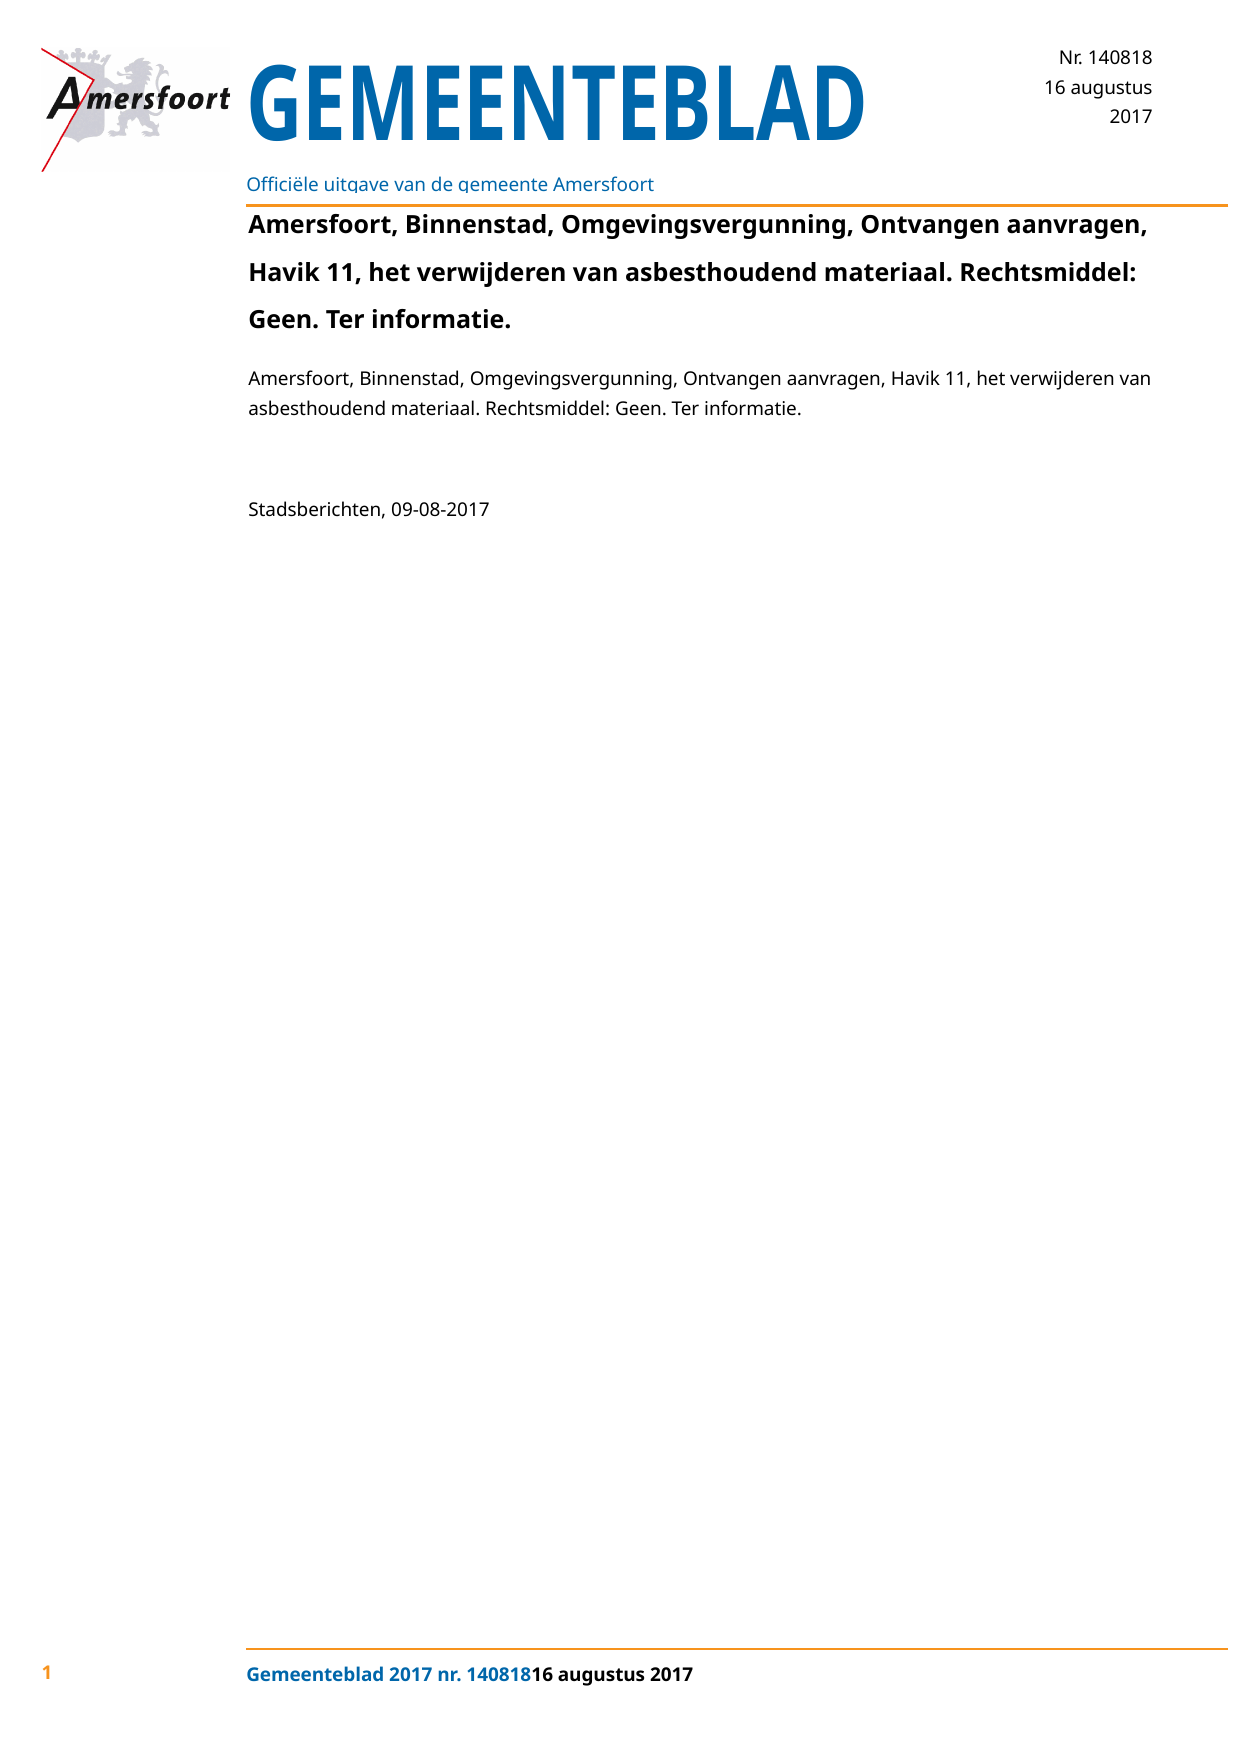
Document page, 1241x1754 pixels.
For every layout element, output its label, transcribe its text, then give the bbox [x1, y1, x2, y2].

text Amersfoort, Binnenstad, Omgevingsvergunning, Ontvangen aanvragen, Havik 11, het verwijderen van asbesthoudend materiaal. Rechtsmiddel: Geen. Ter informatie. [248, 366, 1152, 421]
picture [41, 47, 231, 172]
text Amersfoort, Binnenstad, Omgevingsvergunning, Ontvangen aanvragen, Havik 11, het verwijderen van asbesthoudend materiaal. Rechtsmiddel: Geen. Ter informatie. [248, 207, 1152, 336]
text Stadsberichten, 09-08-2017 [248, 496, 1152, 522]
